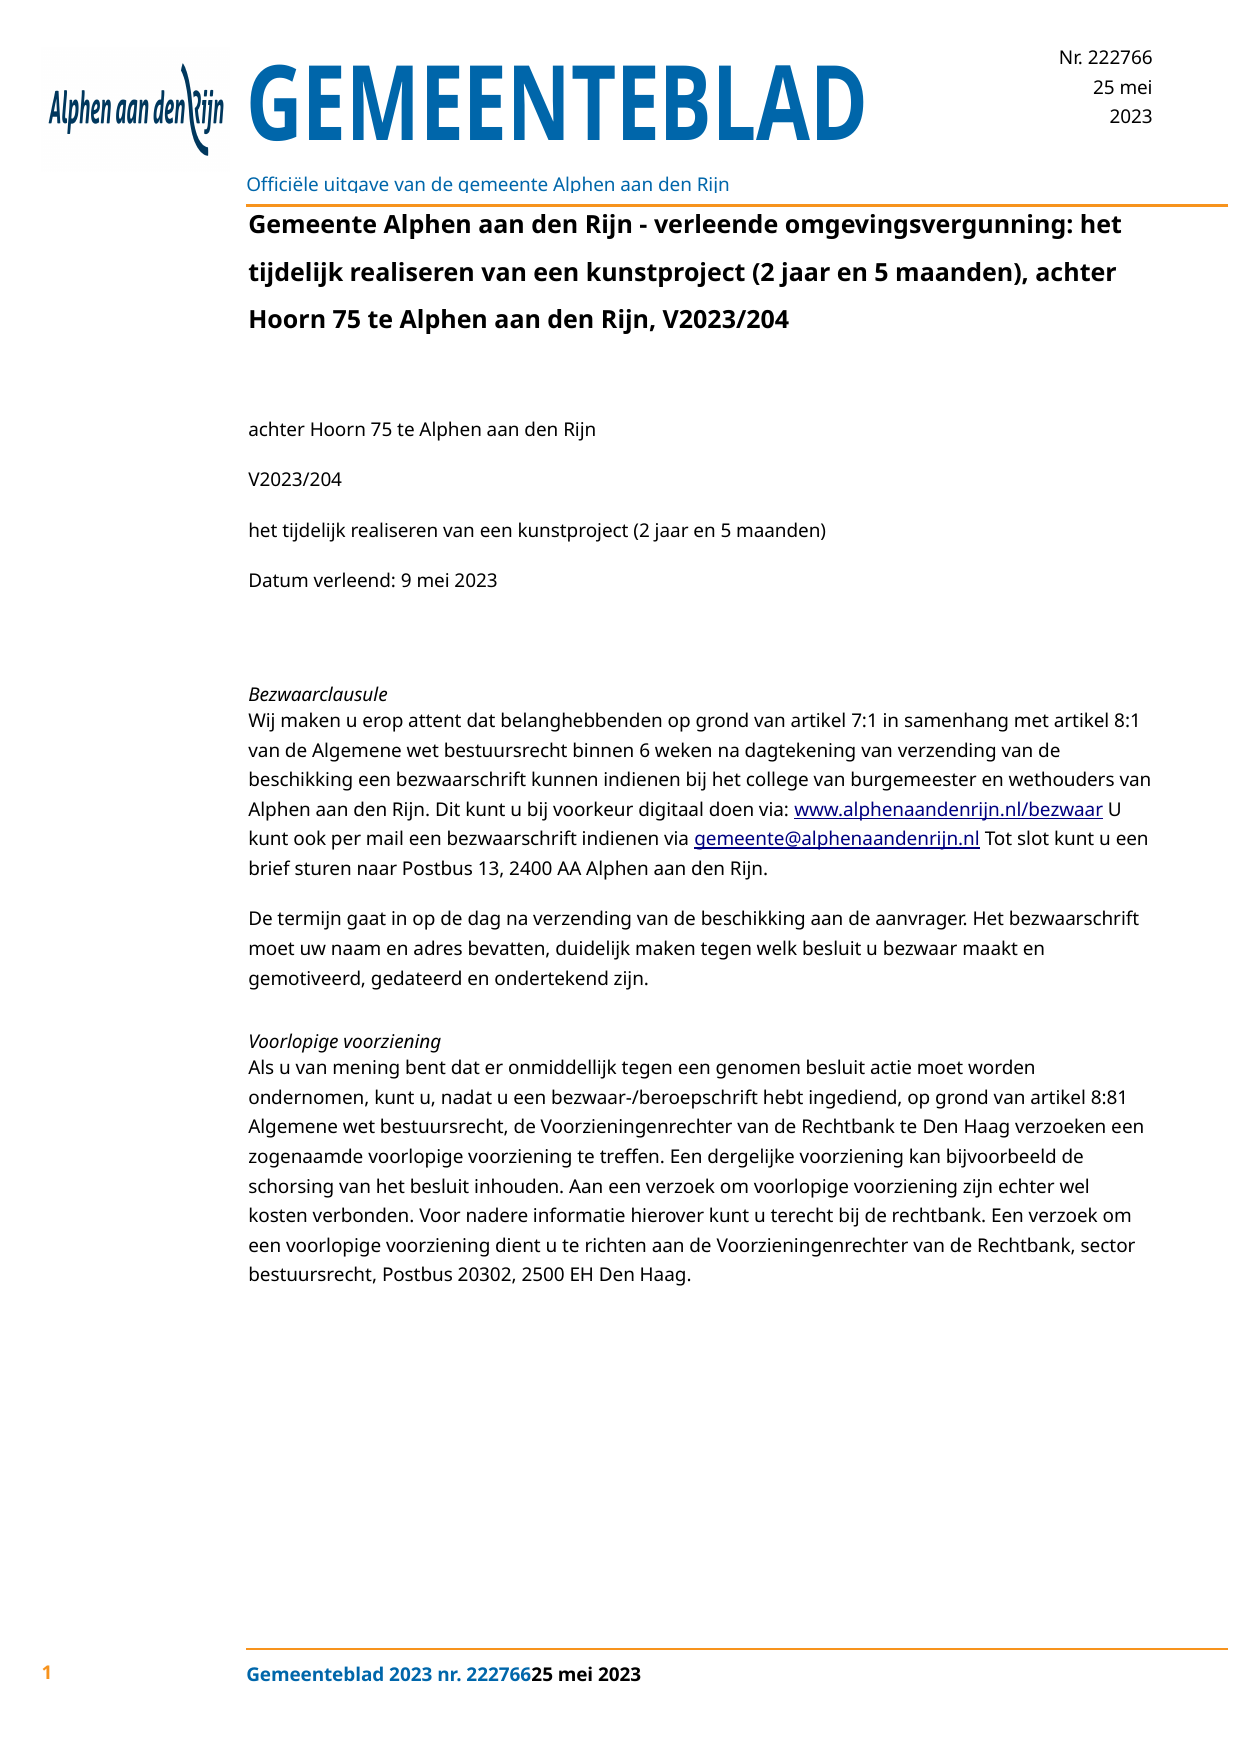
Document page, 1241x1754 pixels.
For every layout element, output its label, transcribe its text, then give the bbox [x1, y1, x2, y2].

text het tijdelijk realiseren van een kunstproject (2 jaar en 5 maanden) [248, 517, 1152, 542]
text De termijn gaat in op de dag na verzending van de beschikking aan de aanvrager. Het bezwaarschrift moet uw naam en adres bevatten, duidelijk maken tegen welk besluit u bezwaar maakt en gemotiveerd, gedateerd en ondertekend zijn. [248, 906, 1152, 991]
text achter Hoorn 75 te Alphen aan den Rijn [248, 416, 1152, 442]
text Gemeente Alphen aan den Rijn - verleende omgevingsvergunning: het tijdelijk realiseren van een kunstproject (2 jaar en 5 maanden), achter Hoorn 75 te Alphen aan den Rijn, V2023/204 [248, 207, 1152, 336]
text Voorlopige voorziening [248, 1029, 1152, 1054]
text V2023/204 [248, 466, 1152, 492]
text Bezwaarclausule [248, 682, 1152, 707]
text Als u van mening bent dat er onmiddellijk tegen een genomen besluit actie moet worden ondernomen, kunt u, nadat u een bezwaar-/beroepschrift hebt ingediend, op grond van artikel 8:81 Algemene wet bestuursrecht, de Voorzieningenrechter van de Rechtbank te Den Haag verzoeken een zogenaamde voorlopige voorziening te treffen. Een dergelijke voorziening kan bijvoorbeeld de schorsing van het besluit inhouden. Aan een verzoek om voorlopige voorziening zijn echter wel kosten verbonden. Voor nadere informatie hierover kunt u terecht bij de rechtbank. Een verzoek om een voorlopige voorziening dient u te richten aan de Voorzieningenrechter van de Rechtbank, sector bestuursrecht, Postbus 20302, 2500 EH Den Haag. [248, 1054, 1152, 1287]
text Datum verleend: 9 mei 2023 [248, 567, 1152, 593]
text Wij maken u erop attent dat belanghebbenden op grond van artikel 7:1 in samenhang met artikel 8:1 van de Algemene wet bestuursrecht binnen 6 weken na dagtekening van verzending van de beschikking een bezwaarschrift kunnen indienen bij het college van burgemeester en wethouders van Alphen aan den Rijn. Dit kunt u bij voorkeur digitaal doen via: www.alphenaandenrijn.nl/bezwaar U kunt ook per mail een bezwaarschrift indienen via gemeente@alphenaandenrijn.nl Tot slot kunt u een brief sturen naar Postbus 13, 2400 AA Alphen aan den Rijn. [248, 707, 1152, 881]
picture [41, 47, 231, 172]
